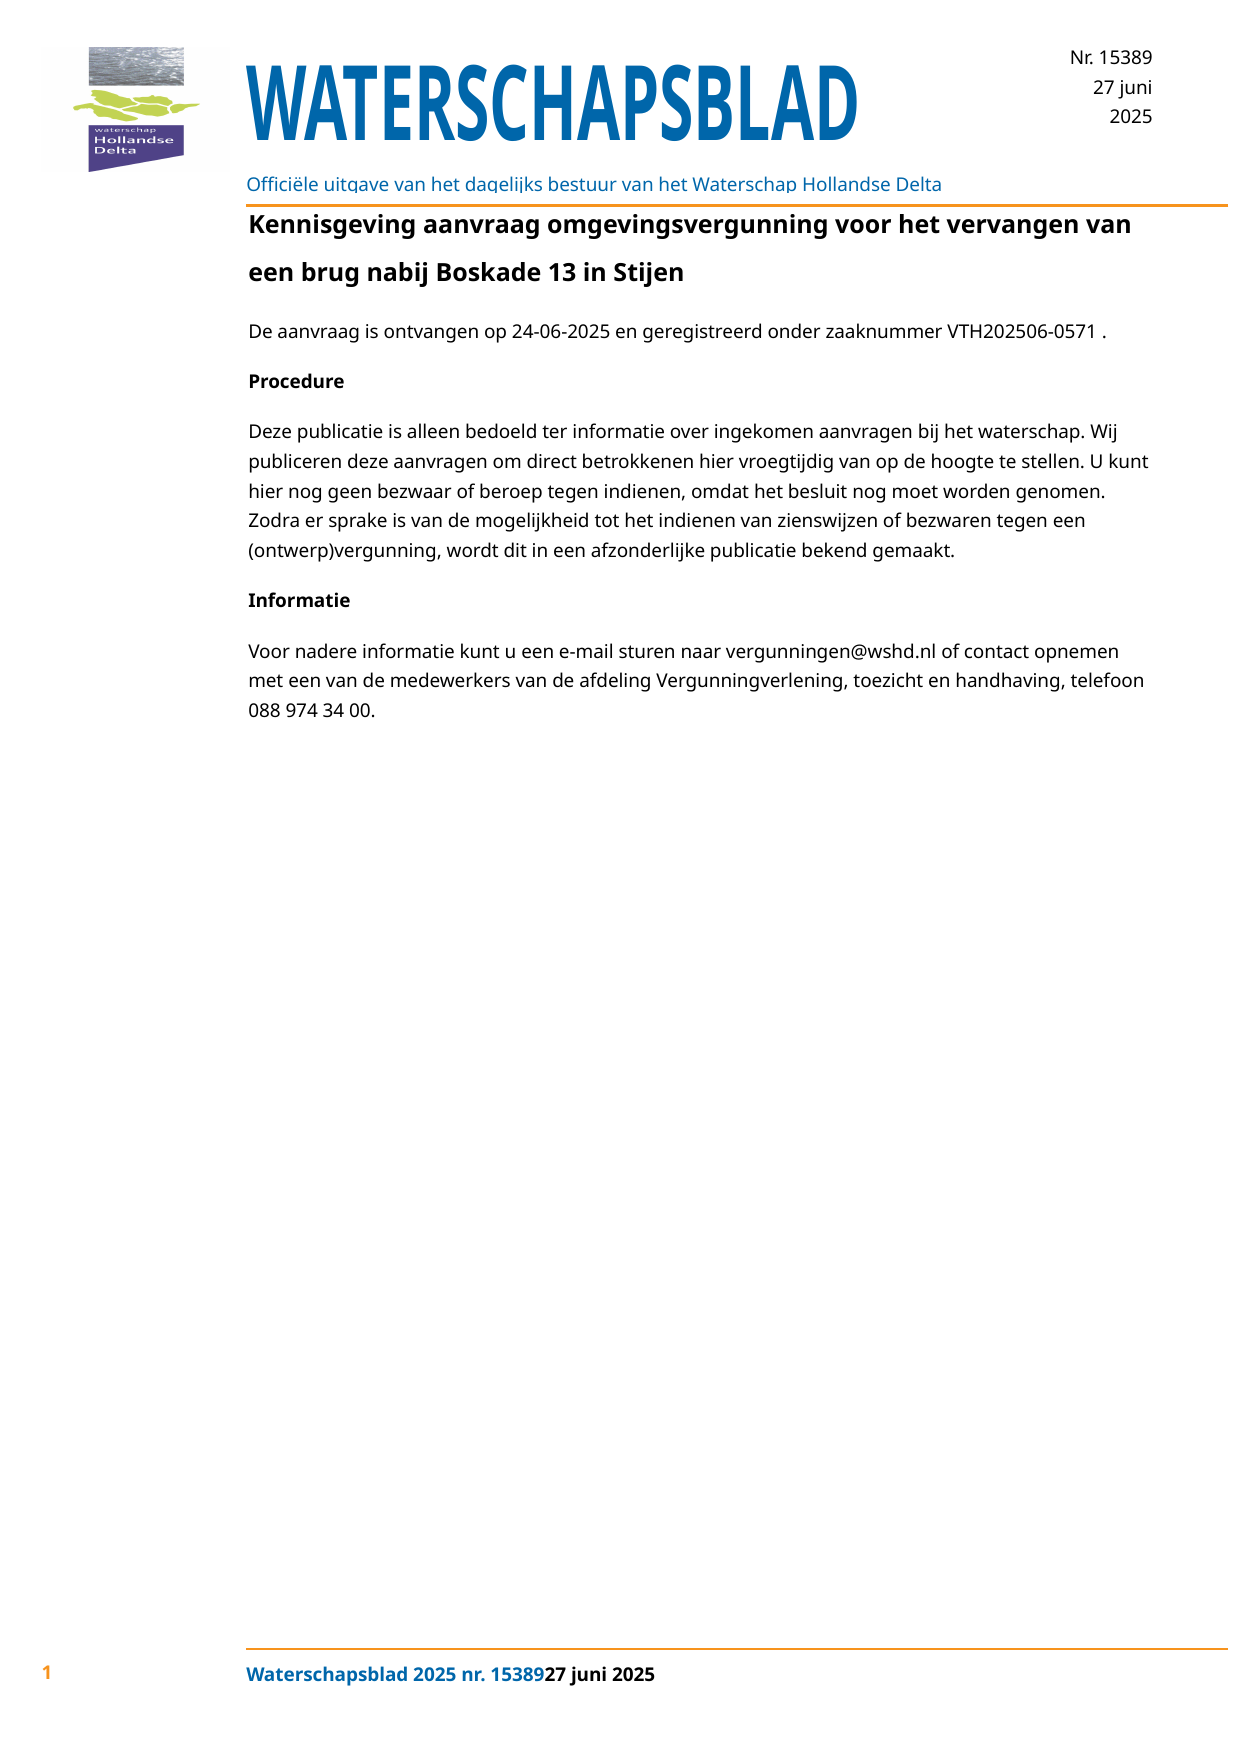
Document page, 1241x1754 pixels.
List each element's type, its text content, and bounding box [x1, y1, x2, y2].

picture [41, 47, 231, 172]
text Informatie [248, 587, 1152, 613]
text Kennisgeving aanvraag omgevingsvergunning voor het vervangen van een brug nabij Boskade 13 in Stijen [248, 207, 1152, 288]
text Procedure [248, 368, 1152, 394]
text Deze publicatie is alleen bedoeld ter informatie over ingekomen aanvragen bij het waterschap. Wij publiceren deze aanvragen om direct betrokkenen hier vroegtijdig van op de hoogte te stellen. U kunt hier nog geen bezwaar of beroep tegen indienen, omdat het besluit nog moet worden genomen. Zodra er sprake is van de mogelijkheid tot het indienen van zienswijzen of bezwaren tegen een (ontwerp)vergunning, wordt dit in een afzonderlijke publicatie bekend gemaakt. [248, 419, 1152, 563]
text De aanvraag is ontvangen op 24-06-2025 en geregistreerd onder zaaknummer VTH202506-0571 . [248, 318, 1152, 344]
text Voor nadere informatie kunt u een e-mail sturen naar vergunningen@wshd.nl of contact opnemen met een van de medewerkers van de afdeling Vergunningverlening, toezicht en handhaving, telefoon 088 974 34 00. [248, 638, 1152, 723]
